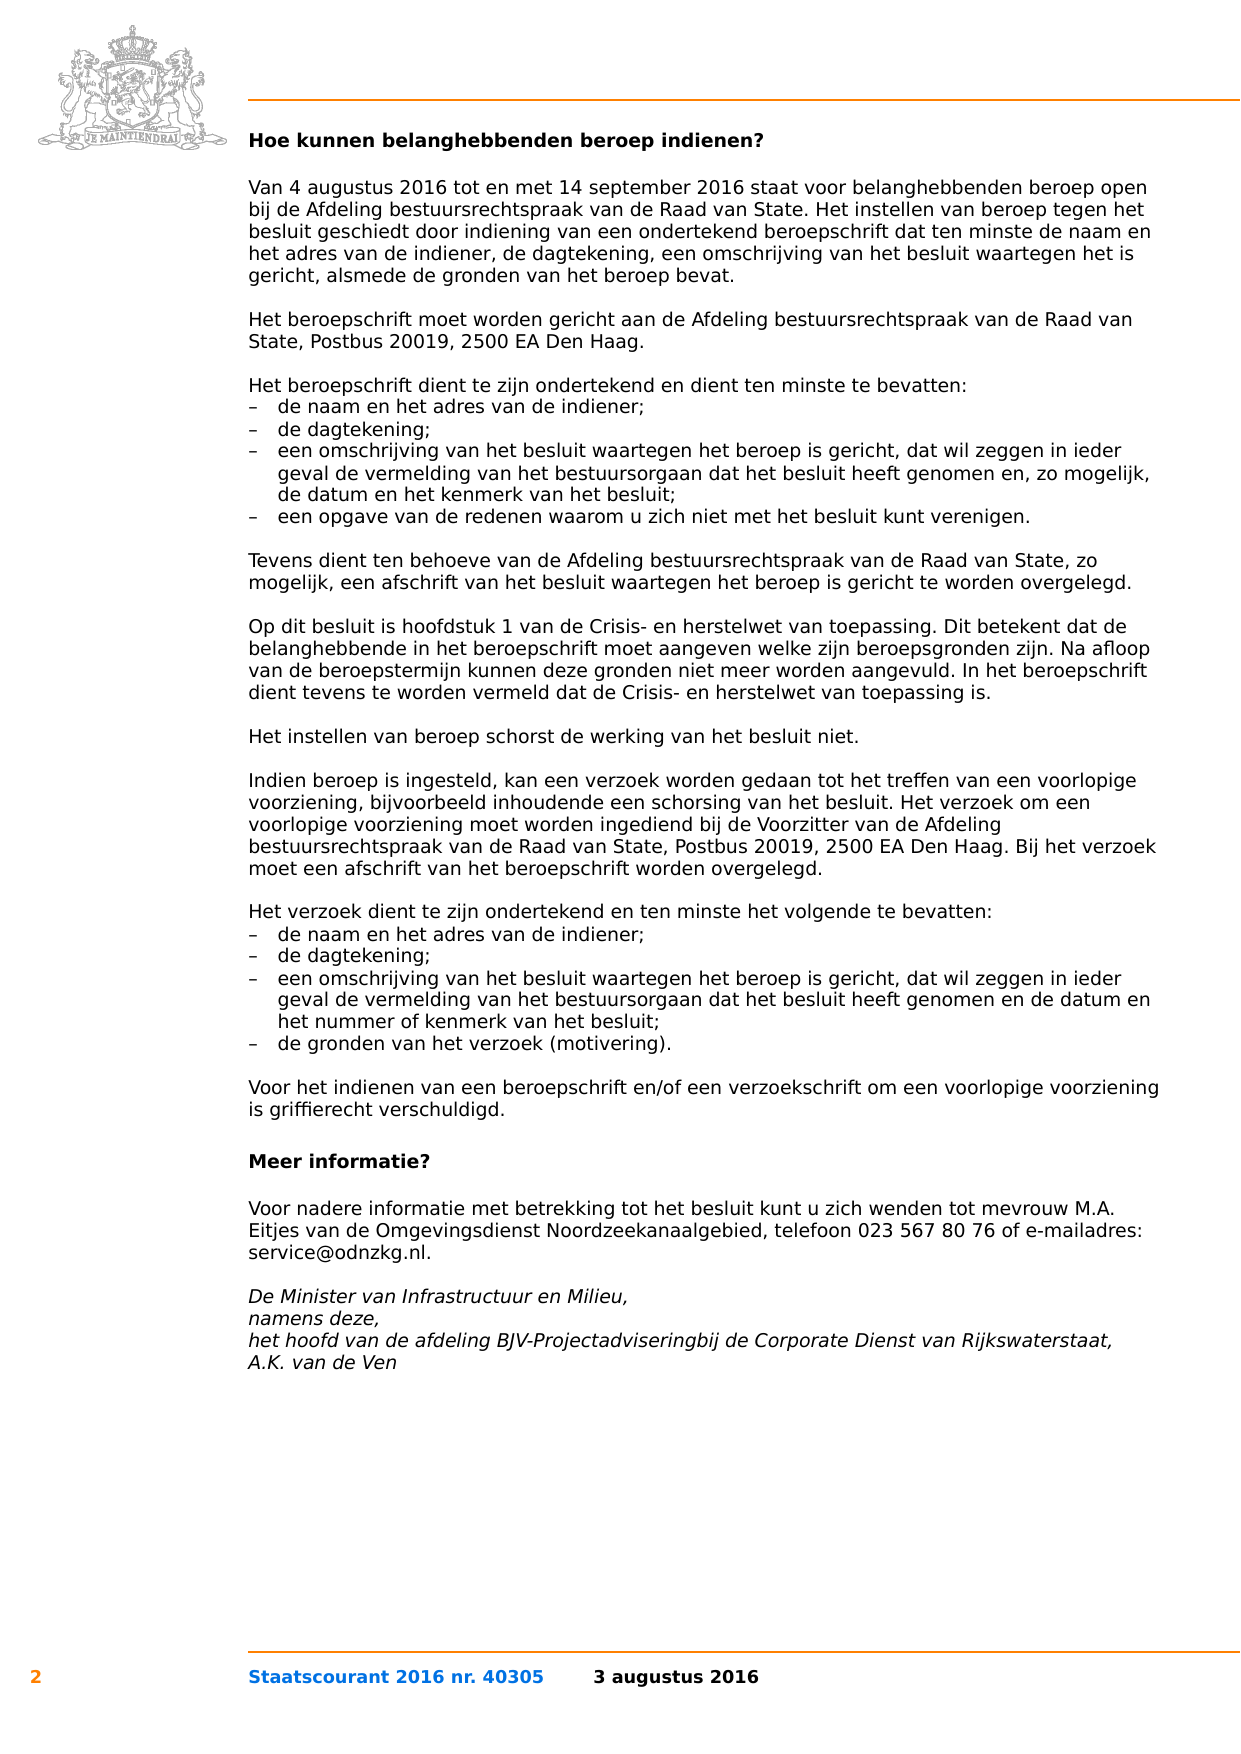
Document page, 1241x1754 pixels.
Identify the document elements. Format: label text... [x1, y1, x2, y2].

text Tevens dient ten behoeve van de Afdeling bestuursrechtspraak van de Raad van State, zo mogelijk, een afschrift van het besluit waartegen het beroep is gericht te worden overgelegd. [248, 550, 1163, 594]
text Voor het indienen van een beroepschrift en/of een verzoekschrift om een voorlopige voorziening is griffierecht verschuldigd. [248, 1077, 1163, 1121]
text – een omschrijving van het besluit waartegen het beroep is gericht, dat wil zeggen in ieder geval de vermelding van het bestuursorgaan dat het besluit heeft genomen en de datum en het nummer of kenmerk van het besluit; [248, 967, 1163, 1033]
text Op dit besluit is hoofdstuk 1 van de Crisis- en herstelwet van toepassing. Dit betekent dat de belanghebbende in het beroepschrift moet aangeven welke zijn beroepsgronden zijn. Na afloop van de beroepstermijn kunnen deze gronden niet meer worden aangevuld. In het beroepschrift dient tevens te worden vermeld dat de Crisis- en herstelwet van toepassing is. [248, 616, 1163, 704]
text – een omschrijving van het besluit waartegen het beroep is gericht, dat wil zeggen in ieder geval de vermelding van het bestuursorgaan dat het besluit heeft genomen en, zo mogelijk, de datum en het kenmerk van het besluit; [248, 440, 1163, 506]
subtitle Meer informatie? [248, 1151, 1163, 1173]
text – een opgave van de redenen waarom u zich niet met het besluit kunt verenigen. [248, 506, 1163, 528]
text Het beroepschrift moet worden gericht aan de Afdeling bestuursrechtspraak van de Raad van State, Postbus 20019, 2500 EA Den Haag. [248, 309, 1163, 353]
text Indien beroep is ingesteld, kan een verzoek worden gedaan tot het treffen van een voorlopige voorziening, bijvoorbeeld inhoudende een schorsing van het besluit. Het verzoek om een voorlopige voorziening moet worden ingediend bij de Voorzitter van de Afdeling bestuursrechtspraak van de Raad van State, Postbus 20019, 2500 EA Den Haag. Bij het verzoek moet een afschrift van het beroepschrift worden overgelegd. [248, 770, 1163, 879]
text Het beroepschrift dient te zijn ondertekend en dient ten minste te bevatten: [248, 374, 1163, 396]
text Voor nadere informatie met betrekking tot het besluit kunt u zich wenden tot mevrouw M.A. Eitjes van de Omgevingsdienst Noordzeekanaalgebied, telefoon 023 567 80 76 of e-mailadres: service@odnzkg.nl. [248, 1198, 1163, 1264]
text – de dagtekening; [248, 945, 1163, 967]
text Van 4 augustus 2016 tot en met 14 september 2016 staat voor belanghebbenden beroep open bij de Afdeling bestuursrechtspraak van de Raad van State. Het instellen van beroep tegen het besluit geschiedt door indiening van een ondertekend beroepschrift dat ten minste de naam en het adres van de indiener, de dagtekening, een omschrijving van het besluit waartegen het is gericht, alsmede de gronden van het beroep bevat. [248, 177, 1163, 287]
text Het verzoek dient te zijn ondertekend en ten minste het volgende te bevatten: [248, 901, 1163, 923]
text – de naam en het adres van de indiener; [248, 923, 1163, 945]
text – de gronden van het verzoek (motivering). [248, 1033, 1163, 1055]
text De Minister van Infrastructuur en Milieu, namens deze, het hoofd van de afdeling BJV-Projectadviseringbij de Corporate Dienst van Rijkswaterstaat, A.K. van de Ven [248, 1286, 1163, 1374]
subtitle Hoe kunnen belanghebbenden beroep indienen? [248, 130, 1163, 152]
text – de dagtekening; [248, 418, 1163, 440]
picture [38, 25, 227, 150]
text – de naam en het adres van de indiener; [248, 396, 1163, 418]
text Het instellen van beroep schorst de werking van het besluit niet. [248, 726, 1163, 748]
